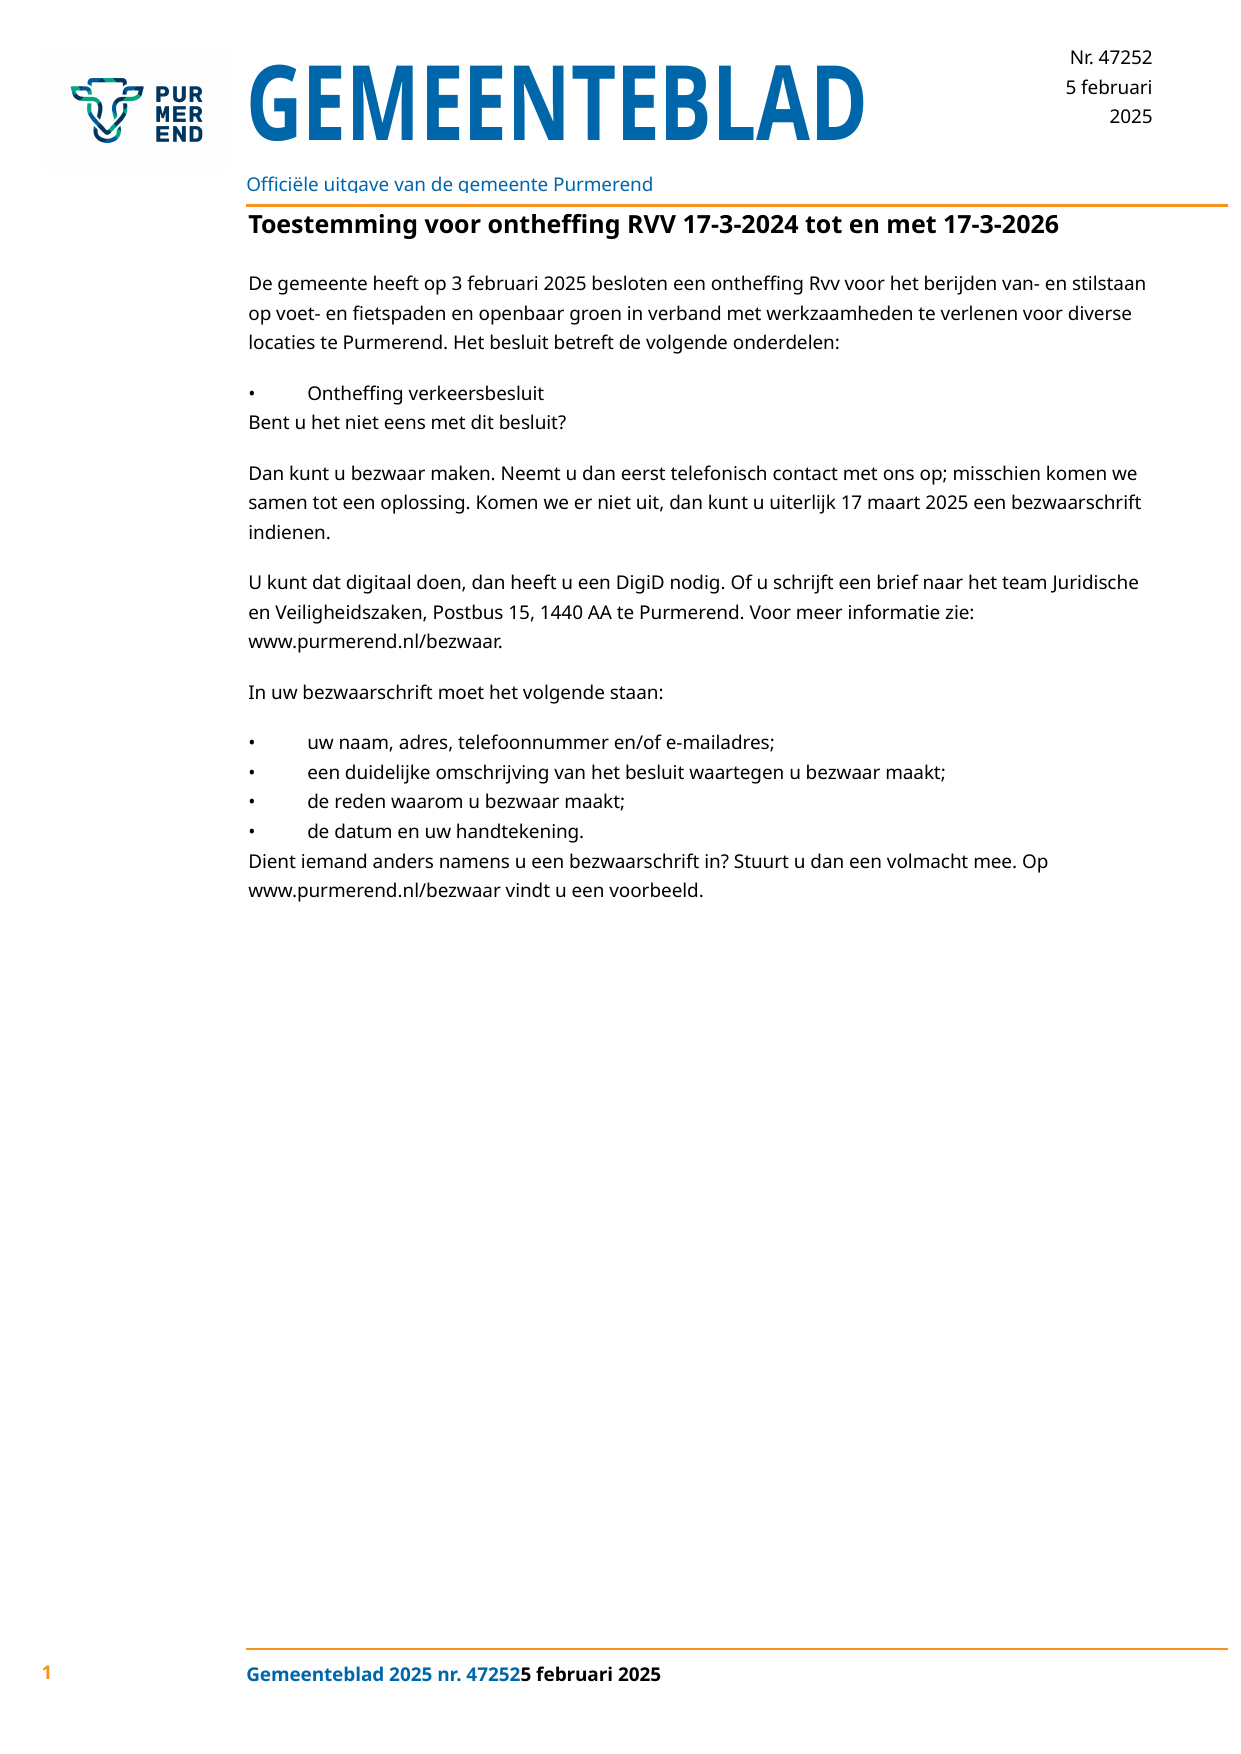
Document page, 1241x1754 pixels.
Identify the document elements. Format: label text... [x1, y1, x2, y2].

text Dan kunt u bezwaar maken. Neemt u dan eerst telefonisch contact met ons op; misschien komen we samen tot een oplossing. Komen we er niet uit, dan kunt u uiterlijk 17 maart 2025 een bezwaarschrift indienen. [248, 460, 1152, 545]
text De gemeente heeft op 3 februari 2025 besloten een ontheffing Rvv voor het berijden van- en stilstaan op voet- en fietspaden en openbaar groen in verband met werkzaamheden te verlenen voor diverse locaties te Purmerend. Het besluit betreft de volgende onderdelen: [248, 270, 1152, 355]
text Bent u het niet eens met dit besluit? [248, 409, 1152, 435]
list de datum en uw handtekening. [248, 818, 1152, 844]
picture [41, 47, 231, 172]
list Ontheffing verkeersbesluit [248, 380, 1152, 406]
list een duidelijke omschrijving van het besluit waartegen u bezwaar maakt; [248, 759, 1152, 785]
list de reden waarom u bezwaar maakt; [248, 789, 1152, 814]
text U kunt dat digitaal doen, dan heeft u een DigiD nodig. Of u schrijft een brief naar het team Juridische en Veiligheidszaken, Postbus 15, 1440 AA te Purmerend. Voor meer informatie zie: www.purmerend.nl/bezwaar. [248, 569, 1152, 654]
text Toestemming voor ontheffing RVV 17-3-2024 tot en met 17-3-2026 [248, 207, 1152, 241]
text Dient iemand anders namens u een bezwaarschrift in? Stuurt u dan een volmacht mee. Op www.purmerend.nl/bezwaar vindt u een voorbeeld. [248, 848, 1152, 903]
text In uw bezwaarschrift moet het volgende staan: [248, 679, 1152, 705]
list uw naam, adres, telefoonnummer en/of e-mailadres; [248, 729, 1152, 755]
